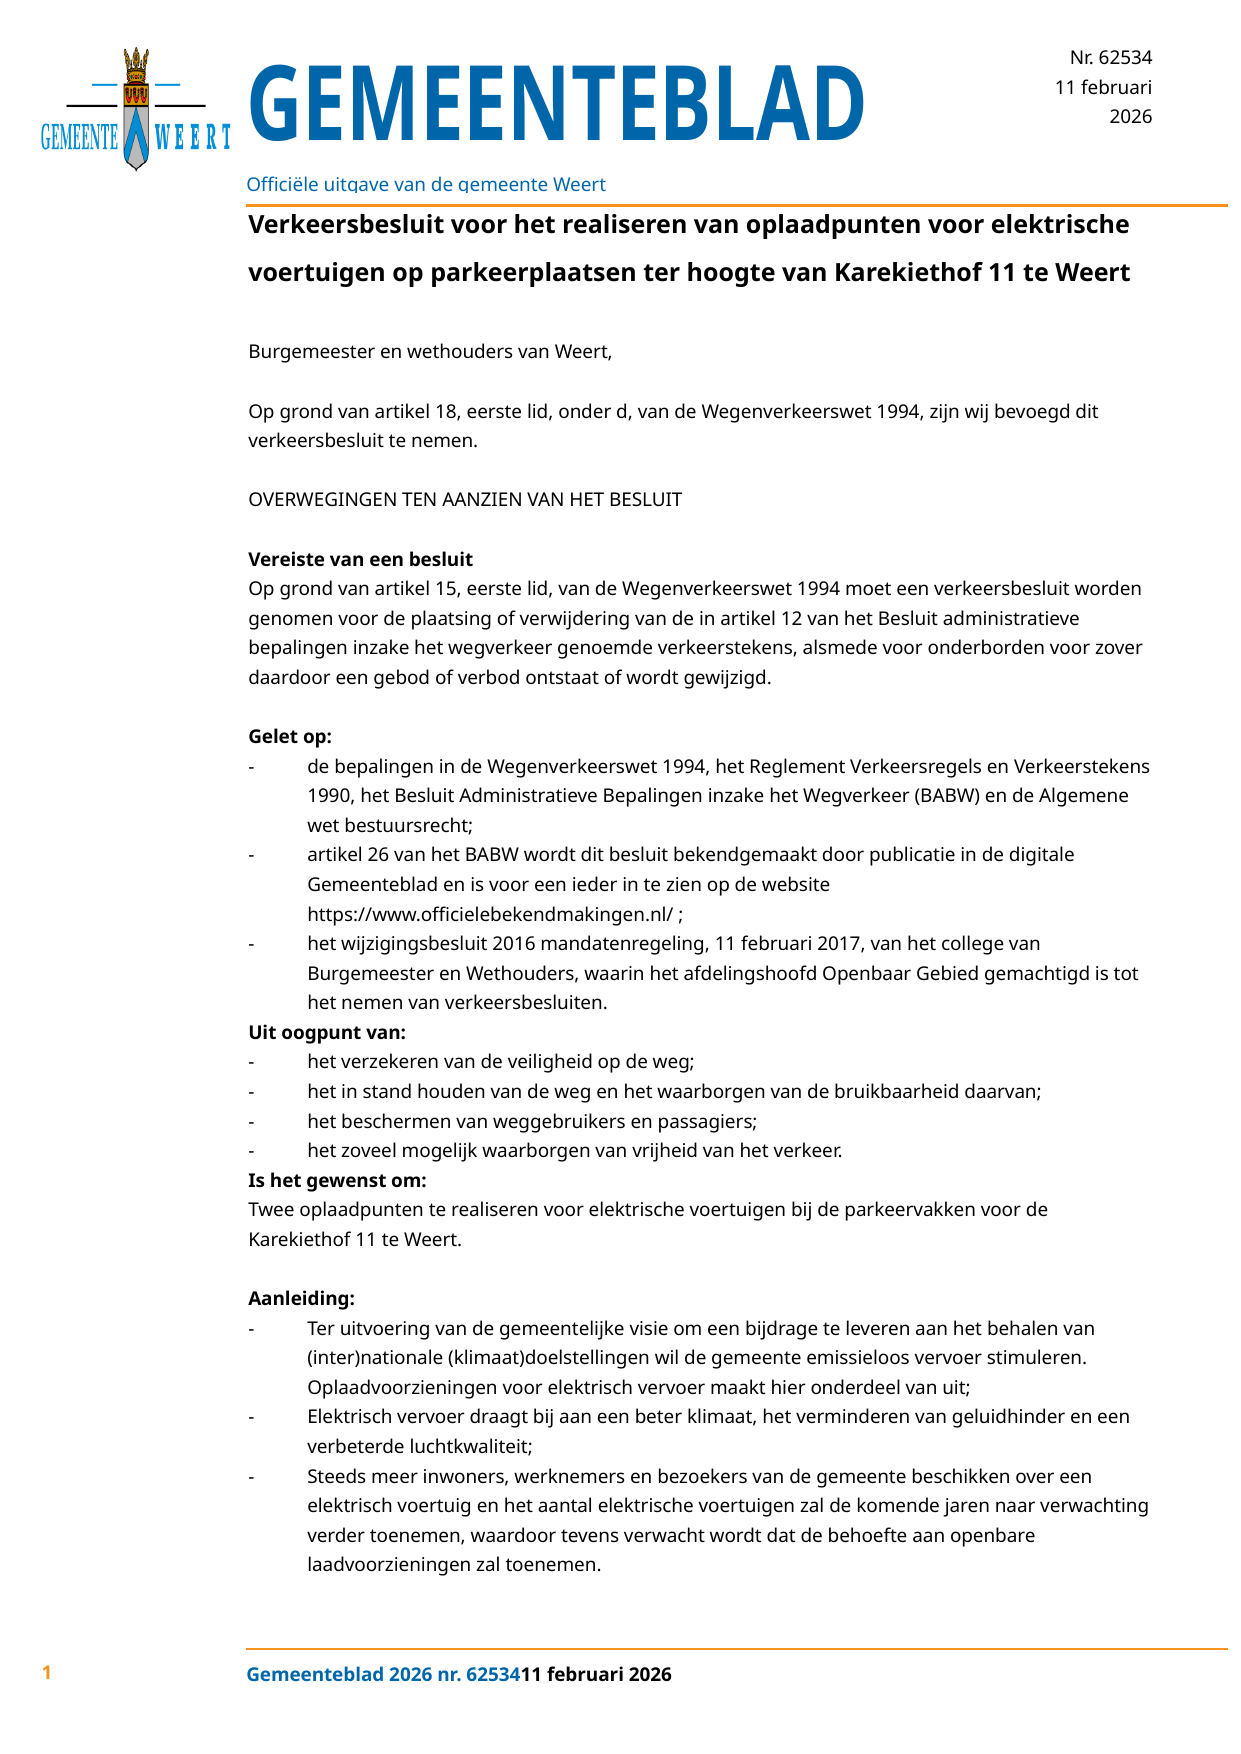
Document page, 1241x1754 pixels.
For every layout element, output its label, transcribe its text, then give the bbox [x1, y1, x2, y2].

text Vereiste van een besluit [248, 546, 1152, 571]
list het beschermen van weggebruikers en passagiers; [248, 1108, 1152, 1133]
text Op grond van artikel 15, eerste lid, van de Wegenverkeerswet 1994 moet een verkeersbesluit worden genomen voor de plaatsing of verwijdering van de in artikel 12 van het Besluit administratieve bepalingen inzake het wegverkeer genoemde verkeerstekens, alsmede voor onderborden voor zover daardoor een gebod of verbod ontstaat of wordt gewijzigd. [248, 575, 1152, 690]
text Aanleiding: [248, 1285, 1152, 1311]
list Elektrisch vervoer draagt bij aan een beter klimaat, het verminderen van geluidhinder en een verbeterde luchtkwaliteit; [248, 1404, 1152, 1459]
text Gelet op: [248, 723, 1152, 749]
list artikel 26 van het BABW wordt dit besluit bekendgemaakt door publicatie in de digitale Gemeenteblad en is voor een ieder in te zien op de website https://www.officielebekendmakingen.nl/ ; [248, 842, 1152, 926]
list Ter uitvoering van de gemeentelijke visie om een bijdrage te leveren aan het behalen van (inter)nationale (klimaat)doelstellingen wil de gemeente emissieloos vervoer stimuleren. Oplaadvoorzieningen voor elektrisch vervoer maakt hier onderdeel van uit; [248, 1315, 1152, 1400]
text OVERWEGINGEN TEN AANZIEN VAN HET BESLUIT [248, 487, 1152, 512]
text Uit oogpunt van: [248, 1019, 1152, 1045]
list het verzekeren van de veiligheid op de weg; [248, 1049, 1152, 1074]
list het zoveel mogelijk waarborgen van vrijheid van het verkeer. [248, 1137, 1152, 1163]
text Is het gewenst om: [248, 1167, 1152, 1193]
picture [41, 47, 231, 172]
list het wijzigingsbesluit 2016 mandatenregeling, 11 februari 2017, van het college van Burgemeester en Wethouders, waarin het afdelingshoofd Openbaar Gebied gemachtigd is tot het nemen van verkeersbesluiten. [248, 930, 1152, 1015]
text Burgemeester en wethouders van Weert, [248, 339, 1152, 364]
list Steeds meer inwoners, werknemers en bezoekers van de gemeente beschikken over een elektrisch voertuig en het aantal elektrische voertuigen zal de komende jaren naar verwachting verder toenemen, waardoor tevens verwacht wordt dat de behoefte aan openbare laadvoorzieningen zal toenemen. [248, 1463, 1152, 1577]
list het in stand houden van de weg en het waarborgen van de bruikbaarheid daarvan; [248, 1078, 1152, 1104]
text Twee oplaadpunten te realiseren voor elektrische voertuigen bij de parkeervakken voor de Karekiethof 11 te Weert. [248, 1197, 1152, 1252]
text Op grond van artikel 18, eerste lid, onder d, van de Wegenverkeerswet 1994, zijn wij bevoegd dit verkeersbesluit te nemen. [248, 398, 1152, 453]
list de bepalingen in de Wegenverkeerswet 1994, het Reglement Verkeersregels en Verkeerstekens 1990, het Besluit Administratieve Bepalingen inzake het Wegverkeer (BABW) en de Algemene wet bestuursrecht; [248, 753, 1152, 838]
text Verkeersbesluit voor het realiseren van oplaadpunten voor elektrische voertuigen op parkeerplaatsen ter hoogte van Karekiethof 11 te Weert [248, 207, 1152, 288]
